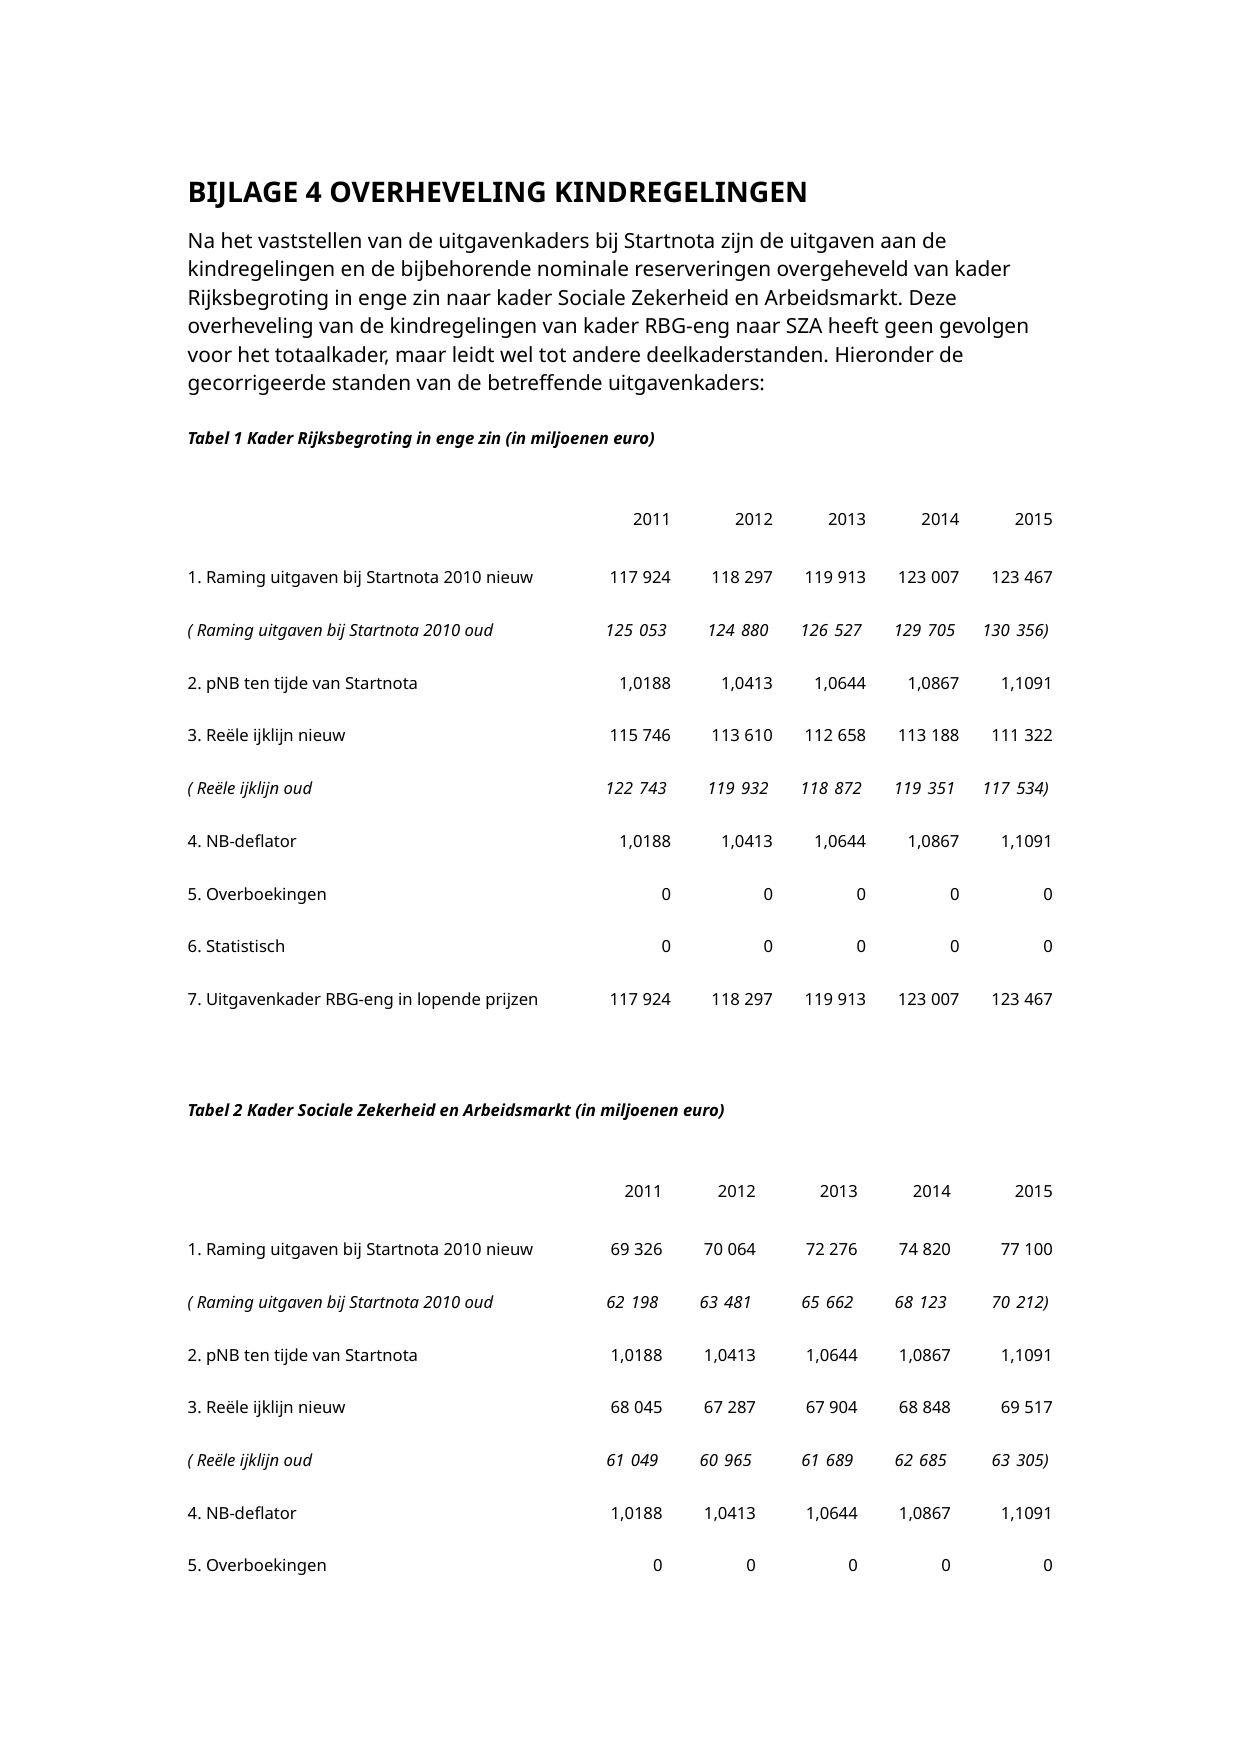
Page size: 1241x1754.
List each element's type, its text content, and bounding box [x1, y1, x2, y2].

table_cell 1,0413 [671, 829, 773, 882]
table_cell ( Raming uitgaven bij Startnota 2010 oud [188, 619, 569, 671]
table_cell 67 287 [663, 1396, 756, 1448]
table_cell 0 [773, 882, 866, 935]
table_cell 62 685 [858, 1449, 951, 1501]
table_cell 113 610 [671, 724, 773, 777]
table_header 2013 [756, 1179, 857, 1238]
table_cell 1,0188 [569, 829, 671, 882]
table_cell 2. pNB ten tijde van Startnota [188, 671, 569, 724]
table_cell 2. pNB ten tijde van Startnota [188, 1343, 569, 1396]
table_cell 113 188 [866, 724, 959, 777]
table_cell 1,1091 [959, 671, 1053, 724]
table_cell 72 276 [756, 1238, 857, 1290]
table_cell 117 924 [569, 988, 671, 1040]
table_cell 1,0867 [866, 671, 959, 724]
table_cell 62 198 [569, 1290, 662, 1343]
table_cell 117 924 [569, 566, 671, 618]
table_cell 1,1091 [951, 1501, 1053, 1554]
table_cell 3. Reële ijklijn nieuw [188, 1396, 569, 1448]
table_cell 119 913 [773, 988, 866, 1040]
table_cell 0 [569, 935, 671, 987]
table_cell 3. Reële ijklijn nieuw [188, 724, 569, 777]
table_cell 1,0188 [569, 671, 671, 724]
table_cell 0 [756, 1554, 857, 1577]
table_cell 119 351 [866, 777, 959, 829]
table_header 2014 [858, 1179, 951, 1238]
table_cell 4. NB-deflator [188, 1501, 569, 1554]
table_cell ( Reële ijklijn oud [188, 777, 569, 829]
table_cell 118 297 [671, 566, 773, 618]
table_cell 119 913 [773, 566, 866, 618]
table_cell 74 820 [858, 1238, 951, 1290]
table_header 2015 [959, 508, 1053, 566]
table_cell 1,0644 [756, 1343, 857, 1396]
table_cell 125 053 [569, 619, 671, 671]
table_cell 0 [959, 882, 1053, 935]
table_cell 118 297 [671, 988, 773, 1040]
table_cell 1,0644 [773, 829, 866, 882]
table_header 2011 [569, 508, 671, 566]
table_cell 124 880 [671, 619, 773, 671]
table_cell ( Reële ijklijn oud [188, 1449, 569, 1501]
table_header [188, 508, 569, 566]
table_cell 1,0644 [773, 671, 866, 724]
table_header 2014 [866, 508, 959, 566]
table_cell 0 [671, 882, 773, 935]
table_cell 123 467 [959, 566, 1053, 618]
table_cell 65 662 [756, 1290, 857, 1343]
table_cell 0 [951, 1554, 1053, 1577]
table_cell 130 356) [959, 619, 1053, 671]
table_header 2011 [569, 1179, 662, 1238]
table_cell 129 705 [866, 619, 959, 671]
table_cell 1,0188 [569, 1501, 662, 1554]
table_cell 63 305) [951, 1449, 1053, 1501]
text Tabel 2 Kader Sociale Zekerheid en Arbeidsmarkt (in miljoenen euro) [187, 1099, 1053, 1121]
table_cell 69 326 [569, 1238, 662, 1290]
table_cell 126 527 [773, 619, 866, 671]
table_cell 1,0413 [663, 1501, 756, 1554]
table_cell 5. Overboekingen [188, 1554, 569, 1577]
table_cell 123 467 [959, 988, 1053, 1040]
table_header [188, 1179, 569, 1238]
text Na het vaststellen van de uitgavenkaders bij Startnota zijn de uitgaven aan de kindregelingen en de bijbehorende nominale reserveringen overgeheveld van kader Rijksbegroting in enge zin naar kader Sociale Zekerheid en Arbeidsmarkt. Deze overheveling van de kindregelingen van kader RBG-eng naar SZA heeft geen gevolgen voor het totaalkader, maar leidt wel tot andere deelkaderstanden. Hieronder de gecorrigeerde standen van de betreffende uitgavenkaders: [187, 226, 1053, 397]
table_cell 1,1091 [951, 1343, 1053, 1396]
table_cell 60 965 [663, 1449, 756, 1501]
table_cell 0 [569, 1554, 662, 1577]
table_cell 1,0413 [671, 671, 773, 724]
table_cell 122 743 [569, 777, 671, 829]
subtitle BIJLAGE 4 OVERHEVELING KINDREGELINGEN [187, 172, 1053, 211]
table_cell 1,0867 [858, 1501, 951, 1554]
table_cell 1,0867 [866, 829, 959, 882]
table_cell 1,0188 [569, 1343, 662, 1396]
table_cell 6. Statistisch [188, 935, 569, 987]
table_header 2013 [773, 508, 866, 566]
table_cell 1,0867 [858, 1343, 951, 1396]
table_cell 0 [959, 935, 1053, 987]
table_cell 0 [671, 935, 773, 987]
table_cell 5. Overboekingen [188, 882, 569, 935]
table_cell 0 [569, 882, 671, 935]
table_cell 0 [773, 935, 866, 987]
table_header 2015 [951, 1179, 1053, 1238]
table_cell 111 322 [959, 724, 1053, 777]
table_cell 0 [663, 1554, 756, 1577]
table_cell 70 212) [951, 1290, 1053, 1343]
table_cell 77 100 [951, 1238, 1053, 1290]
table_cell 67 904 [756, 1396, 857, 1448]
table_cell 1,0413 [663, 1343, 756, 1396]
table_cell 4. NB-deflator [188, 829, 569, 882]
table_cell 0 [866, 882, 959, 935]
table_header 2012 [663, 1179, 756, 1238]
text Tabel 1 Kader Rijksbegroting in enge zin (in miljoenen euro) [187, 427, 1053, 449]
table_cell 1. Raming uitgaven bij Startnota 2010 nieuw [188, 566, 569, 618]
table_cell 0 [866, 935, 959, 987]
table_cell 1,1091 [959, 829, 1053, 882]
table_cell 70 064 [663, 1238, 756, 1290]
table_cell 63 481 [663, 1290, 756, 1343]
table_cell 0 [858, 1554, 951, 1577]
table_cell ( Raming uitgaven bij Startnota 2010 oud [188, 1290, 569, 1343]
table_cell 117 534) [959, 777, 1053, 829]
table_cell 1. Raming uitgaven bij Startnota 2010 nieuw [188, 1238, 569, 1290]
table_cell 68 123 [858, 1290, 951, 1343]
table_cell 112 658 [773, 724, 866, 777]
table_cell 61 049 [569, 1449, 662, 1501]
table_cell 69 517 [951, 1396, 1053, 1448]
table_cell 123 007 [866, 566, 959, 618]
table_cell 1,0644 [756, 1501, 857, 1554]
table_cell 68 848 [858, 1396, 951, 1448]
table_cell 123 007 [866, 988, 959, 1040]
table_cell 115 746 [569, 724, 671, 777]
table_cell 61 689 [756, 1449, 857, 1501]
table_cell 118 872 [773, 777, 866, 829]
table_header 2012 [671, 508, 773, 566]
table_cell 119 932 [671, 777, 773, 829]
table_cell 68 045 [569, 1396, 662, 1448]
table_cell 7. Uitgavenkader RBG-eng in lopende prijzen [188, 988, 569, 1040]
